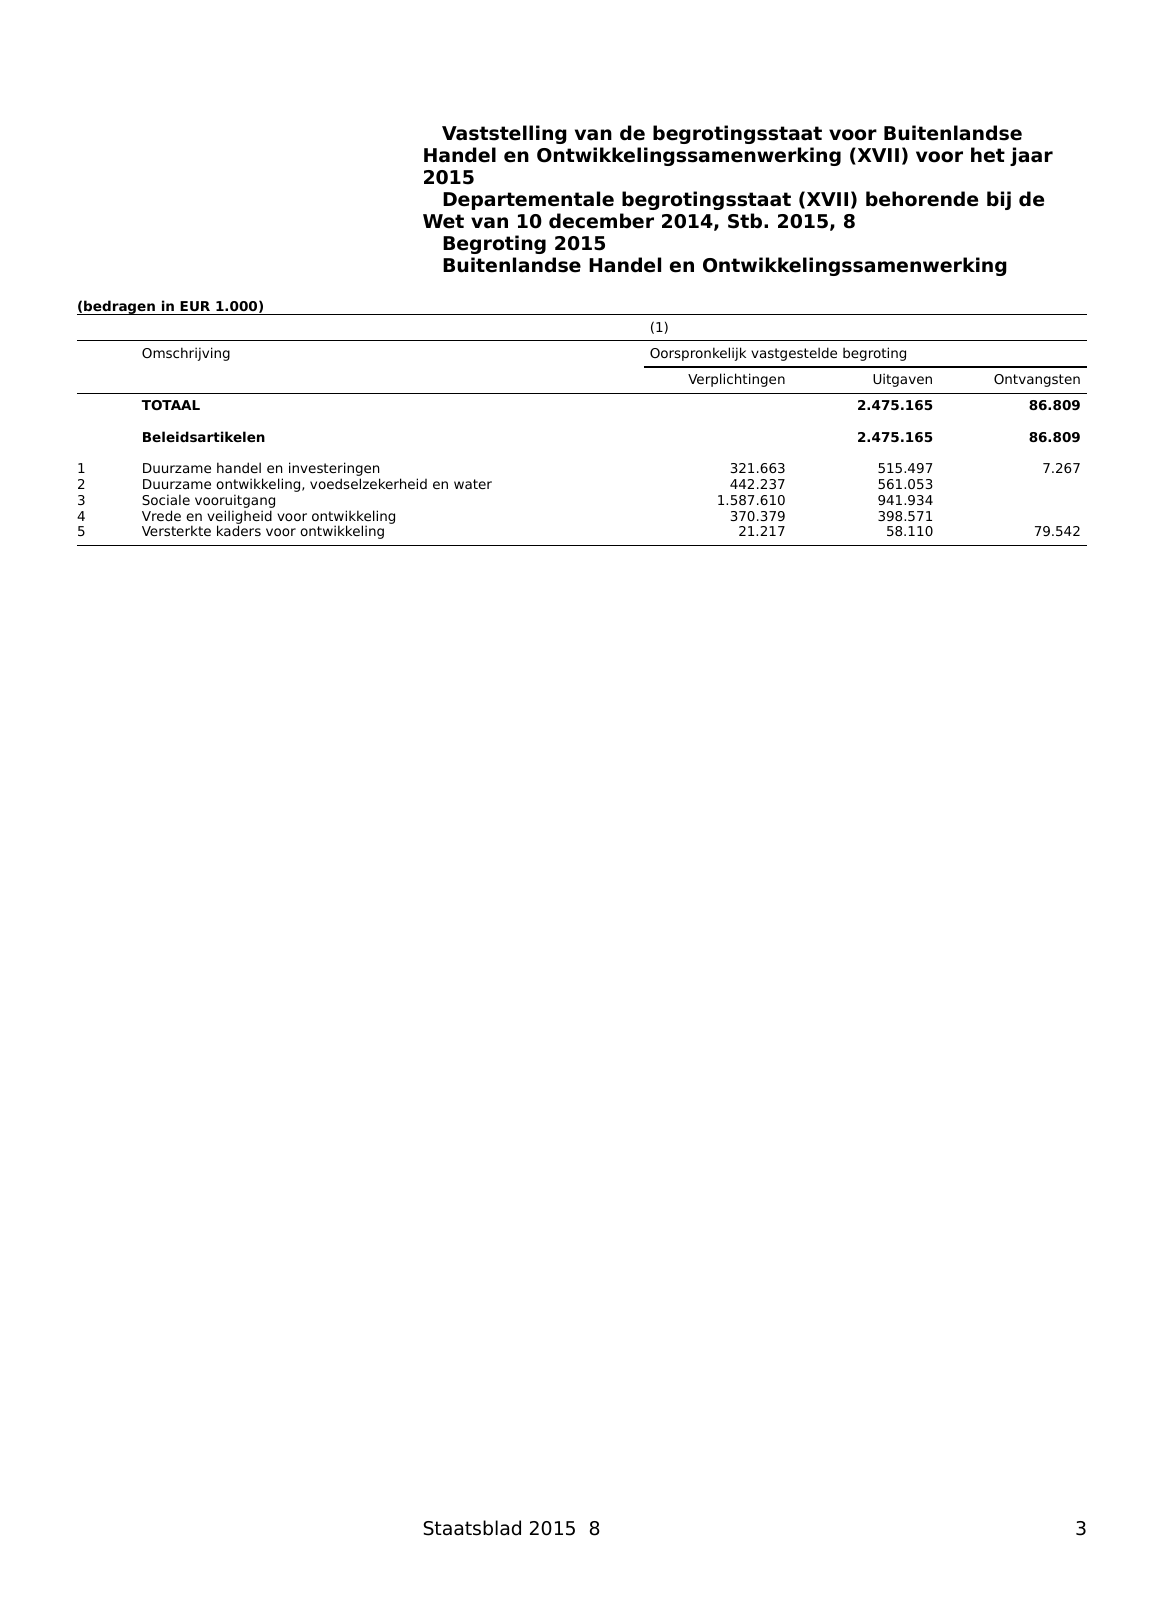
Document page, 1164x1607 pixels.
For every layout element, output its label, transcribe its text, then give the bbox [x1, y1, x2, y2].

table_cell 79.542 [939, 524, 1087, 544]
table_cell 3 [77, 493, 136, 508]
table_cell TOTAAL [136, 394, 644, 414]
table_cell [644, 414, 791, 430]
table_cell [77, 394, 136, 414]
table_cell Vrede en veiligheid voor ontwikkeling [136, 508, 644, 524]
table_cell [791, 445, 939, 461]
table_cell 1.587.610 [644, 493, 791, 508]
table_cell Omschrijving [136, 341, 644, 366]
table_cell Ontvangsten [939, 368, 1087, 392]
table_cell [939, 445, 1087, 461]
table_cell Verplichtingen [644, 368, 791, 392]
table_cell [136, 315, 644, 340]
table_cell [77, 341, 136, 366]
table_cell Duurzame ontwikkeling, voedselzekerheid en water [136, 477, 644, 493]
table_cell 86.809 [939, 430, 1087, 445]
table_header (bedragen in EUR 1.000) [77, 298, 1087, 314]
table_cell [77, 366, 136, 392]
table_cell [644, 445, 791, 461]
table_cell 58.110 [791, 524, 939, 544]
table_cell 2 [77, 477, 136, 493]
text Vaststelling van de begrotingsstaat voor Buitenlandse Handel en Ontwikkelingssamenwerking (XVII) voor het jaar 2015 [422, 123, 1087, 188]
table_cell [939, 508, 1087, 524]
table_cell 86.809 [939, 394, 1087, 414]
table_cell [77, 445, 136, 461]
table_cell Oorspronkelijk vastgestelde begroting [644, 341, 1087, 366]
table_cell [939, 414, 1087, 430]
table_cell [644, 430, 791, 445]
table_cell [644, 394, 791, 414]
table_cell 7.267 [939, 461, 1087, 477]
table_cell [136, 414, 644, 430]
table_cell 321.663 [644, 461, 791, 477]
table_cell 561.053 [791, 477, 939, 493]
table_cell 2.475.165 [791, 394, 939, 414]
table_cell [791, 414, 939, 430]
table_cell [939, 493, 1087, 508]
table_cell Sociale vooruitgang [136, 493, 644, 508]
table_cell 21.217 [644, 524, 791, 544]
table_cell [939, 477, 1087, 493]
text Departementale begrotingsstaat (XVII) behorende bij de Wet van 10 december 2014, Stb. 2015, 8 [422, 188, 1087, 232]
table_cell Versterkte kaders voor ontwikkeling [136, 524, 644, 544]
table_cell 941.934 [791, 493, 939, 508]
table_cell 2.475.165 [791, 430, 939, 445]
table_cell (1) [644, 315, 1087, 340]
table_cell 5 [77, 524, 136, 544]
table_cell 4 [77, 508, 136, 524]
text Buitenlandse Handel en Ontwikkelingssamenwerking [422, 254, 1087, 276]
table_cell Uitgaven [791, 368, 939, 392]
table_cell [136, 445, 644, 461]
table_cell 515.497 [791, 461, 939, 477]
table_cell 370.379 [644, 508, 791, 524]
table_cell [77, 315, 136, 340]
table_cell Duurzame handel en investeringen [136, 461, 644, 477]
table_cell Beleidsartikelen [136, 430, 644, 445]
table_cell [77, 430, 136, 445]
table_cell [77, 414, 136, 430]
table_cell [136, 366, 644, 392]
text Begroting 2015 [422, 232, 1087, 254]
table_cell 398.571 [791, 508, 939, 524]
table_cell 442.237 [644, 477, 791, 493]
table_cell 1 [77, 461, 136, 477]
